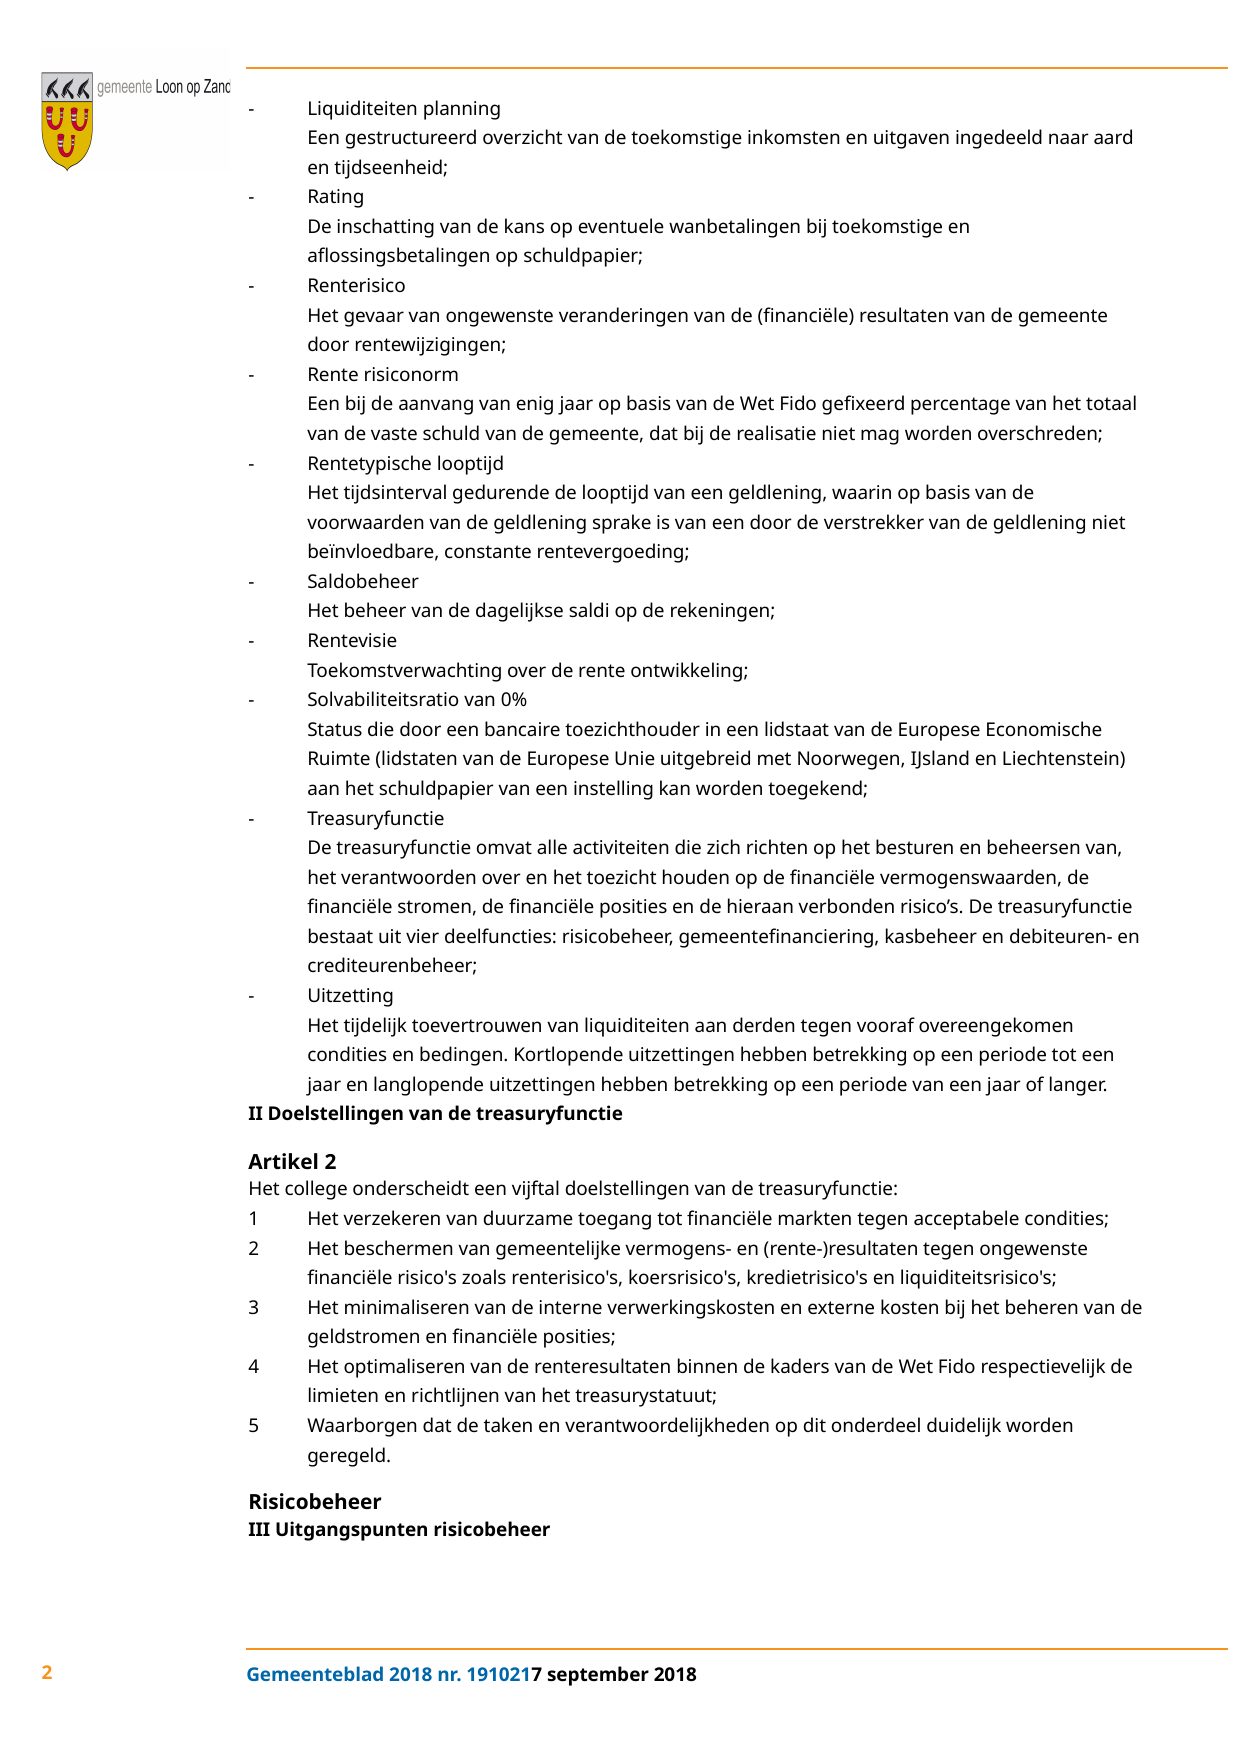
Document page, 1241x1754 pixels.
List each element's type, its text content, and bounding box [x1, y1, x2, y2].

text III Uitgangspunten risicobeheer [248, 1516, 1152, 1542]
list Liquiditeiten planning [248, 95, 1152, 121]
list Saldobeheer [248, 568, 1152, 594]
list Toekomstverwachting over de rente ontwikkeling; [248, 657, 1152, 683]
list Renterisico [248, 272, 1152, 298]
list Rating [248, 183, 1152, 209]
list Het gevaar van ongewenste veranderingen van de (financiële) resultaten van de gemeente door rentewijzigingen; [248, 302, 1152, 357]
list Rentetypische looptijd [248, 450, 1152, 476]
list Het tijdelijk toevertrouwen van liquiditeiten aan derden tegen vooraf overeengekomen condities en bedingen. Kortlopende uitzettingen hebben betrekking op een periode tot een jaar en langlopende uitzettingen hebben betrekking op een periode van een jaar of langer. [248, 1012, 1152, 1097]
list Waarborgen dat de taken en verantwoordelijkheden op dit onderdeel duidelijk worden geregeld. [248, 1412, 1152, 1468]
list Status die door een bancaire toezichthouder in een lidstaat van de Europese Economische Ruimte (lidstaten van de Europese Unie uitgebreid met Noorwegen, IJsland en Liechtenstein) aan het schuldpapier van een instelling kan worden toegekend; [248, 716, 1152, 801]
list Het beschermen van gemeentelijke vermogens- en (rente-)resultaten tegen ongewenste financiële risico's zoals renterisico's, koersrisico's, kredietrisico's en liquiditeitsrisico's; [248, 1235, 1152, 1290]
list Het minimaliseren van de interne verwerkingskosten en externe kosten bij het beheren van de geldstromen en financiële posities; [248, 1294, 1152, 1349]
list Solvabiliteitsratio van 0% [248, 686, 1152, 712]
list Het tijdsinterval gedurende de looptijd van een geldlening, waarin op basis van de voorwaarden van de geldlening sprake is van een door de verstrekker van de geldlening niet beïnvloedbare, constante rentevergoeding; [248, 479, 1152, 564]
picture [41, 47, 231, 172]
list Een bij de aanvang van enig jaar op basis van de Wet Fido gefixeerd percentage van het totaal van de vaste schuld van de gemeente, dat bij de realisatie niet mag worden overschreden; [248, 391, 1152, 446]
list Treasuryfunctie [248, 805, 1152, 831]
list Rentevisie [248, 627, 1152, 653]
list De treasuryfunctie omvat alle activiteiten die zich richten op het besturen en beheersen van, het verantwoorden over en het toezicht houden op de financiële vermogenswaarden, de financiële stromen, de financiële posities en de hieraan verbonden risico’s. De treasuryfunctie bestaat uit vier deelfuncties: risicobeheer, gemeentefinanciering, kasbeheer en debiteuren- en crediteurenbeheer; [248, 834, 1152, 978]
list Het optimaliseren van de renteresultaten binnen de kaders van de Wet Fido respectievelijk de limieten en richtlijnen van het treasurystatuut; [248, 1353, 1152, 1408]
text Risicobeheer [248, 1487, 1152, 1516]
list De inschatting van de kans op eventuele wanbetalingen bij toekomstige en aflossingsbetalingen op schuldpapier; [248, 213, 1152, 268]
list Rente risiconorm [248, 361, 1152, 387]
text II Doelstellingen van de treasuryfunctie [248, 1101, 1152, 1126]
text Artikel 2 [248, 1147, 1152, 1176]
list Het beheer van de dagelijkse saldi op de rekeningen; [248, 598, 1152, 623]
text Het college onderscheidt een vijftal doelstellingen van de treasuryfunctie: [248, 1176, 1152, 1201]
list Een gestructureerd overzicht van de toekomstige inkomsten en uitgaven ingedeeld naar aard en tijdseenheid; [248, 124, 1152, 180]
list Uitzetting [248, 982, 1152, 1008]
list Het verzekeren van duurzame toegang tot financiële markten tegen acceptabele condities; [248, 1205, 1152, 1231]
